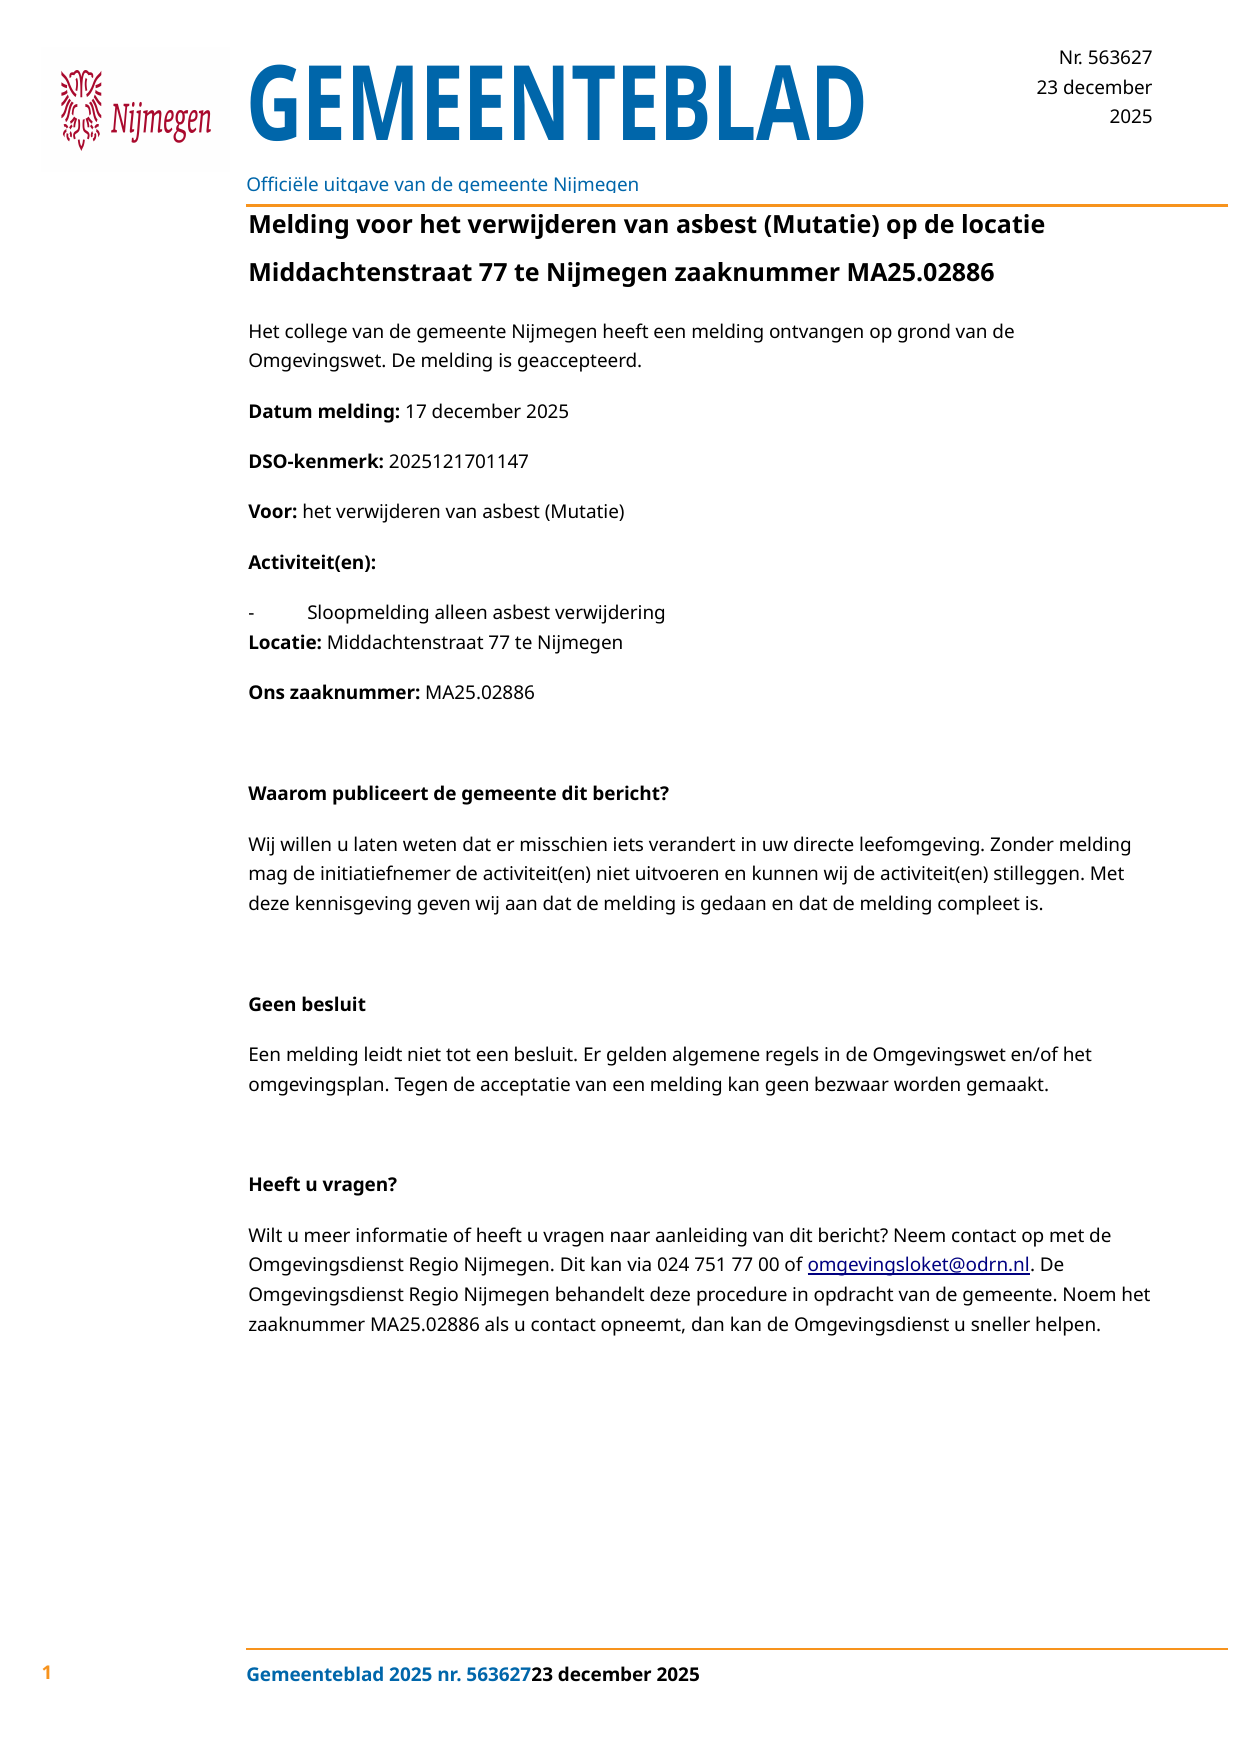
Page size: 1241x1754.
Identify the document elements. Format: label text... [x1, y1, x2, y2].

text Waarom publiceert de gemeente dit bericht? [248, 780, 1152, 806]
text Melding voor het verwijderen van asbest (Mutatie) op de locatie Middachtenstraat 77 te Nijmegen zaaknummer MA25.02886 [248, 207, 1152, 288]
text Activiteit(en): [248, 549, 1152, 575]
text Het college van de gemeente Nijmegen heeft een melding ontvangen op grond van de Omgevingswet. De melding is geaccepteerd. [248, 318, 1152, 373]
list Sloopmelding alleen asbest verwijdering [248, 599, 1152, 625]
text Wij willen u laten weten dat er misschien iets verandert in uw directe leefomgeving. Zonder melding mag de initiatiefnemer de activiteit(en) niet uitvoeren en kunnen wij de activiteit(en) stilleggen. Met deze kennisgeving geven wij aan dat de melding is gedaan en dat de melding compleet is. [248, 831, 1152, 916]
text Ons zaaknummer: MA25.02886 [248, 679, 1152, 705]
text Een melding leidt niet tot een besluit. Er gelden algemene regels in de Omgevingswet en/of het omgevingsplan. Tegen de acceptatie van een melding kan geen bezwaar worden gemaakt. [248, 1041, 1152, 1097]
picture [41, 47, 231, 172]
text Datum melding: 17 december 2025 [248, 398, 1152, 424]
text Geen besluit [248, 991, 1152, 1017]
text DSO-kenmerk: 2025121701147 [248, 448, 1152, 474]
text Locatie: Middachtenstraat 77 te Nijmegen [248, 629, 1152, 655]
text Heeft u vragen? [248, 1172, 1152, 1197]
text Voor: het verwijderen van asbest (Mutatie) [248, 499, 1152, 524]
text Wilt u meer informatie of heeft u vragen naar aanleiding van dit bericht? Neem contact op met de Omgevingsdienst Regio Nijmegen. Dit kan via 024 751 77 00 of omgevingsloket@odrn.nl. De Omgevingsdienst Regio Nijmegen behandelt deze procedure in opdracht van de gemeente. Noem het zaaknummer MA25.02886 als u contact opneemt, dan kan de Omgevingsdienst u sneller helpen. [248, 1222, 1152, 1337]
